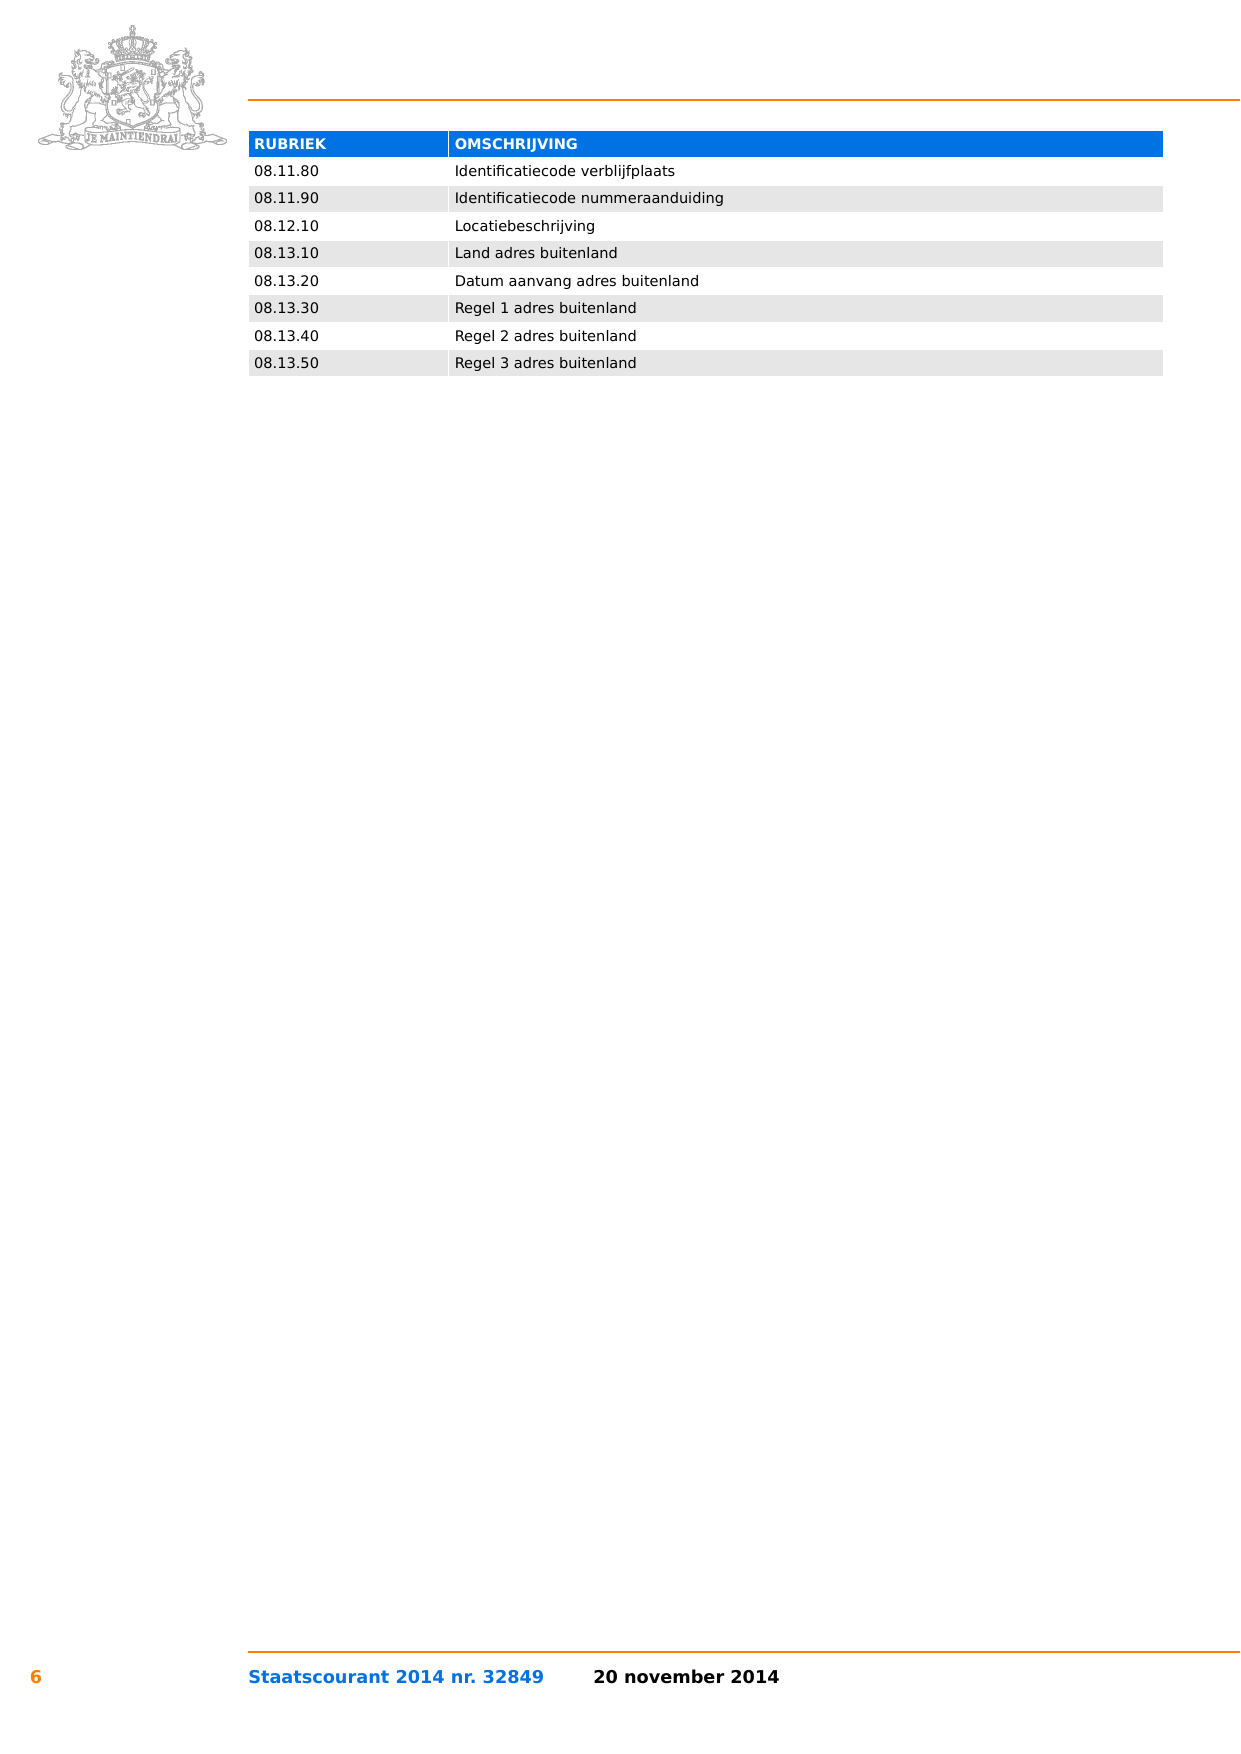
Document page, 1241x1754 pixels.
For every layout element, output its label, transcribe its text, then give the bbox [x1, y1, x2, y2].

table_cell Identificatiecode verblijfplaats [449, 158, 1163, 185]
table_cell 08.11.90 [249, 186, 448, 212]
table_cell Regel 3 adres buitenland [449, 350, 1163, 376]
table_cell 08.13.30 [249, 295, 448, 322]
table_cell 08.13.10 [249, 241, 448, 267]
table_cell 08.12.10 [249, 213, 448, 239]
table_cell Datum aanvang adres buitenland [449, 268, 1163, 294]
table_cell Locatiebeschrijving [449, 213, 1163, 239]
table_cell Identificatiecode nummeraanduiding [449, 186, 1163, 212]
table_cell Land adres buitenland [449, 241, 1163, 267]
table_header OMSCHRIJVING [449, 131, 1163, 157]
table_cell Regel 1 adres buitenland [449, 295, 1163, 322]
picture [38, 25, 227, 150]
table_cell 08.13.40 [249, 323, 448, 349]
table_cell 08.13.20 [249, 268, 448, 294]
table_header RUBRIEK [249, 131, 448, 157]
table_cell Regel 2 adres buitenland [449, 323, 1163, 349]
table_cell 08.11.80 [249, 158, 448, 185]
table_cell 08.13.50 [249, 350, 448, 376]
